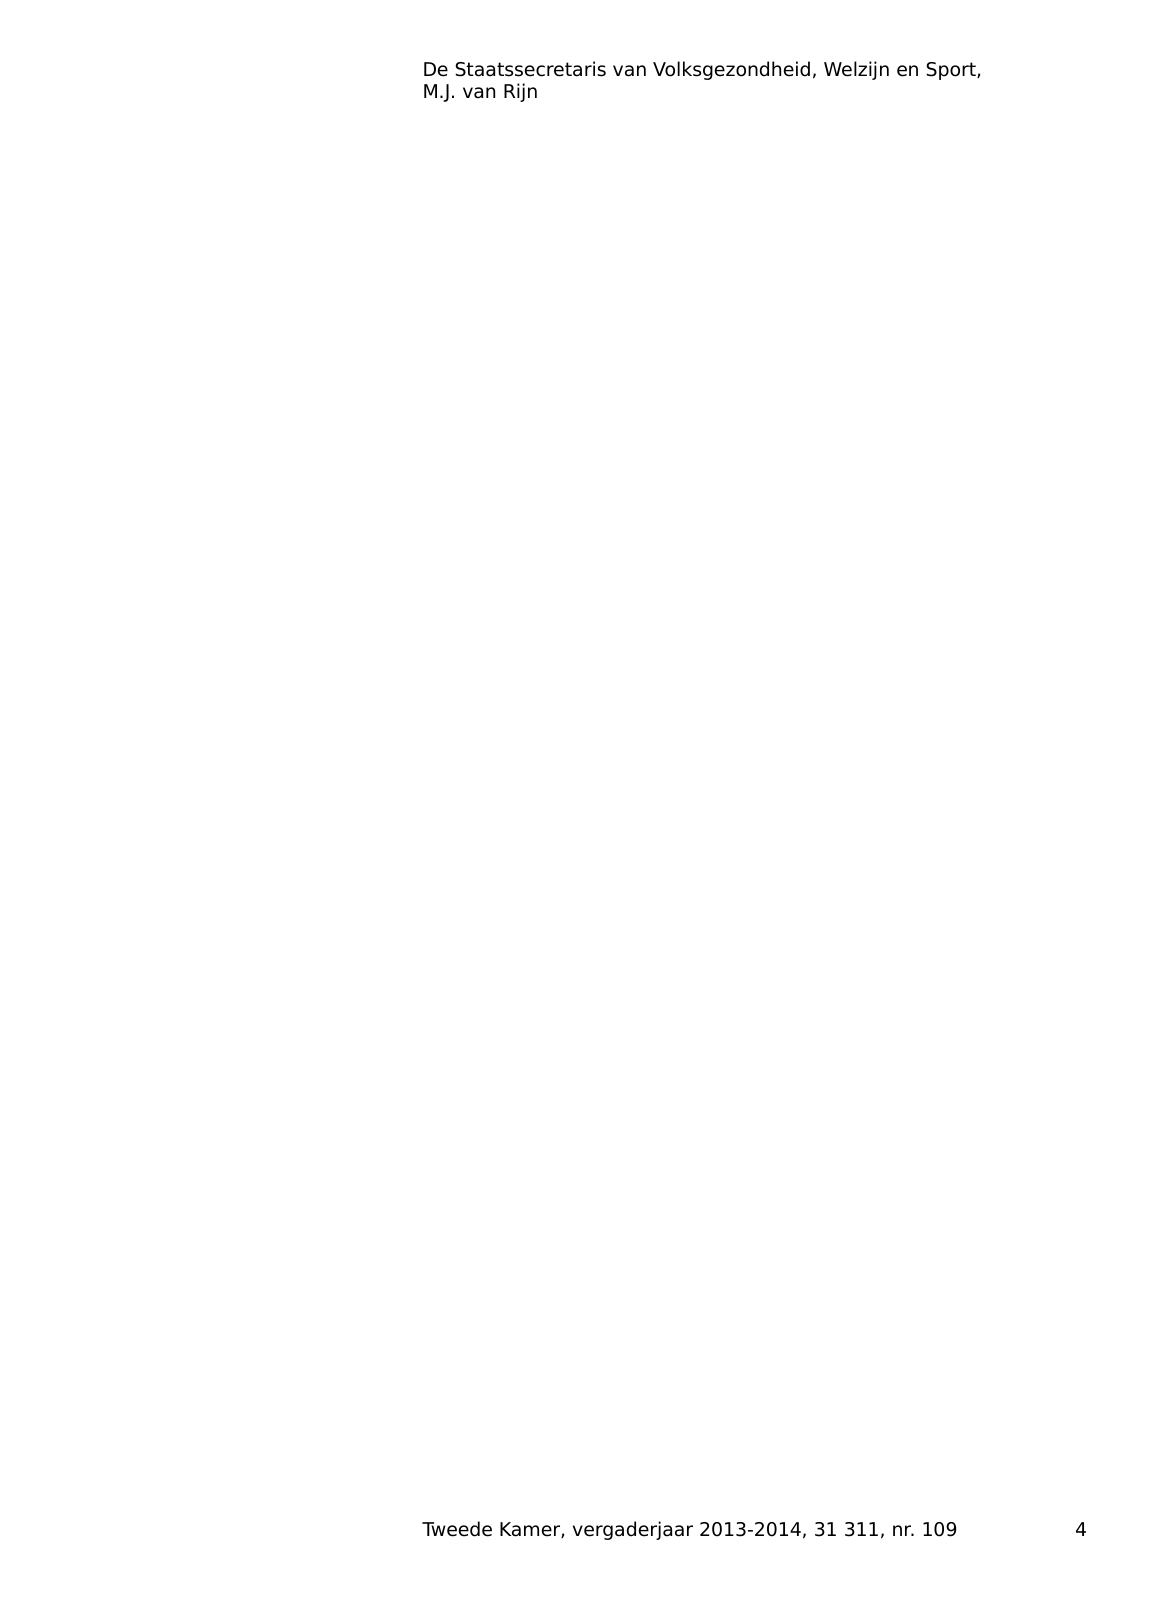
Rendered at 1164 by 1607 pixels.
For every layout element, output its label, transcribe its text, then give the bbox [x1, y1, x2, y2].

text De Staatssecretaris van Volksgezondheid, Welzijn en Sport, M.J. van Rijn [422, 59, 1087, 103]
